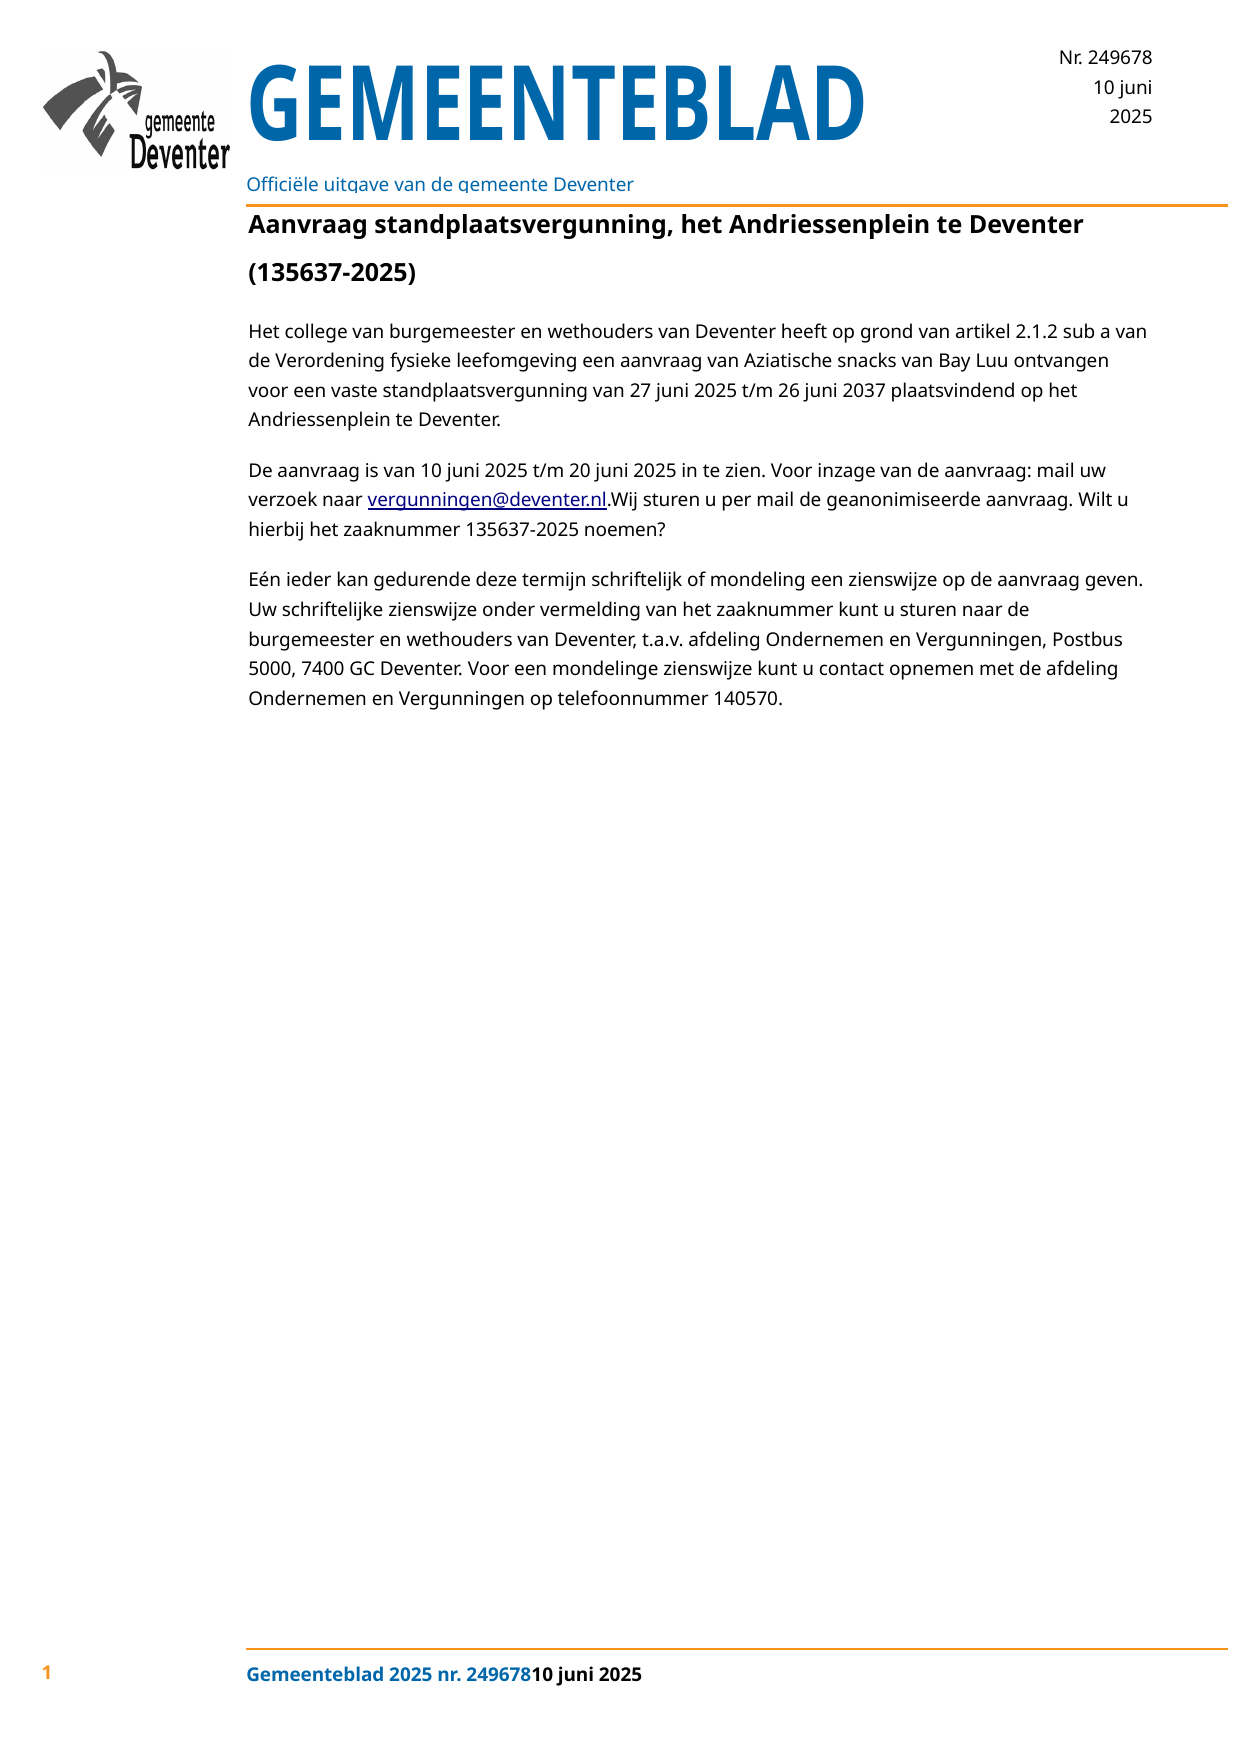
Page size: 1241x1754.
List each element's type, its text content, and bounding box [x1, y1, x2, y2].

text Het college van burgemeester en wethouders van Deventer heeft op grond van artikel 2.1.2 sub a van de Verordening fysieke leefomgeving een aanvraag van Aziatische snacks van Bay Luu ontvangen voor een vaste standplaatsvergunning van 27 juni 2025 t/m 26 juni 2037 plaatsvindend op het Andriessenplein te Deventer. [248, 318, 1152, 432]
text Eén ieder kan gedurende deze termijn schriftelijk of mondeling een zienswijze op de aanvraag geven. Uw schriftelijke zienswijze onder vermelding van het zaaknummer kunt u sturen naar de burgemeester en wethouders van Deventer, t.a.v. afdeling Ondernemen en Vergunningen, Postbus 5000, 7400 GC Deventer. Voor een mondelinge zienswijze kunt u contact opnemen met de afdeling Ondernemen en Vergunningen op telefoonnummer 140570. [248, 567, 1152, 711]
text De aanvraag is van 10 juni 2025 t/m 20 juni 2025 in te zien. Voor inzage van de aanvraag: mail uw verzoek naar vergunningen@deventer.nl.Wij sturen u per mail de geanonimiseerde aanvraag. Wilt u hierbij het zaaknummer 135637-2025 noemen? [248, 457, 1152, 542]
picture [41, 47, 231, 172]
text Aanvraag standplaatsvergunning, het Andriessenplein te Deventer (135637-2025) [248, 207, 1152, 288]
